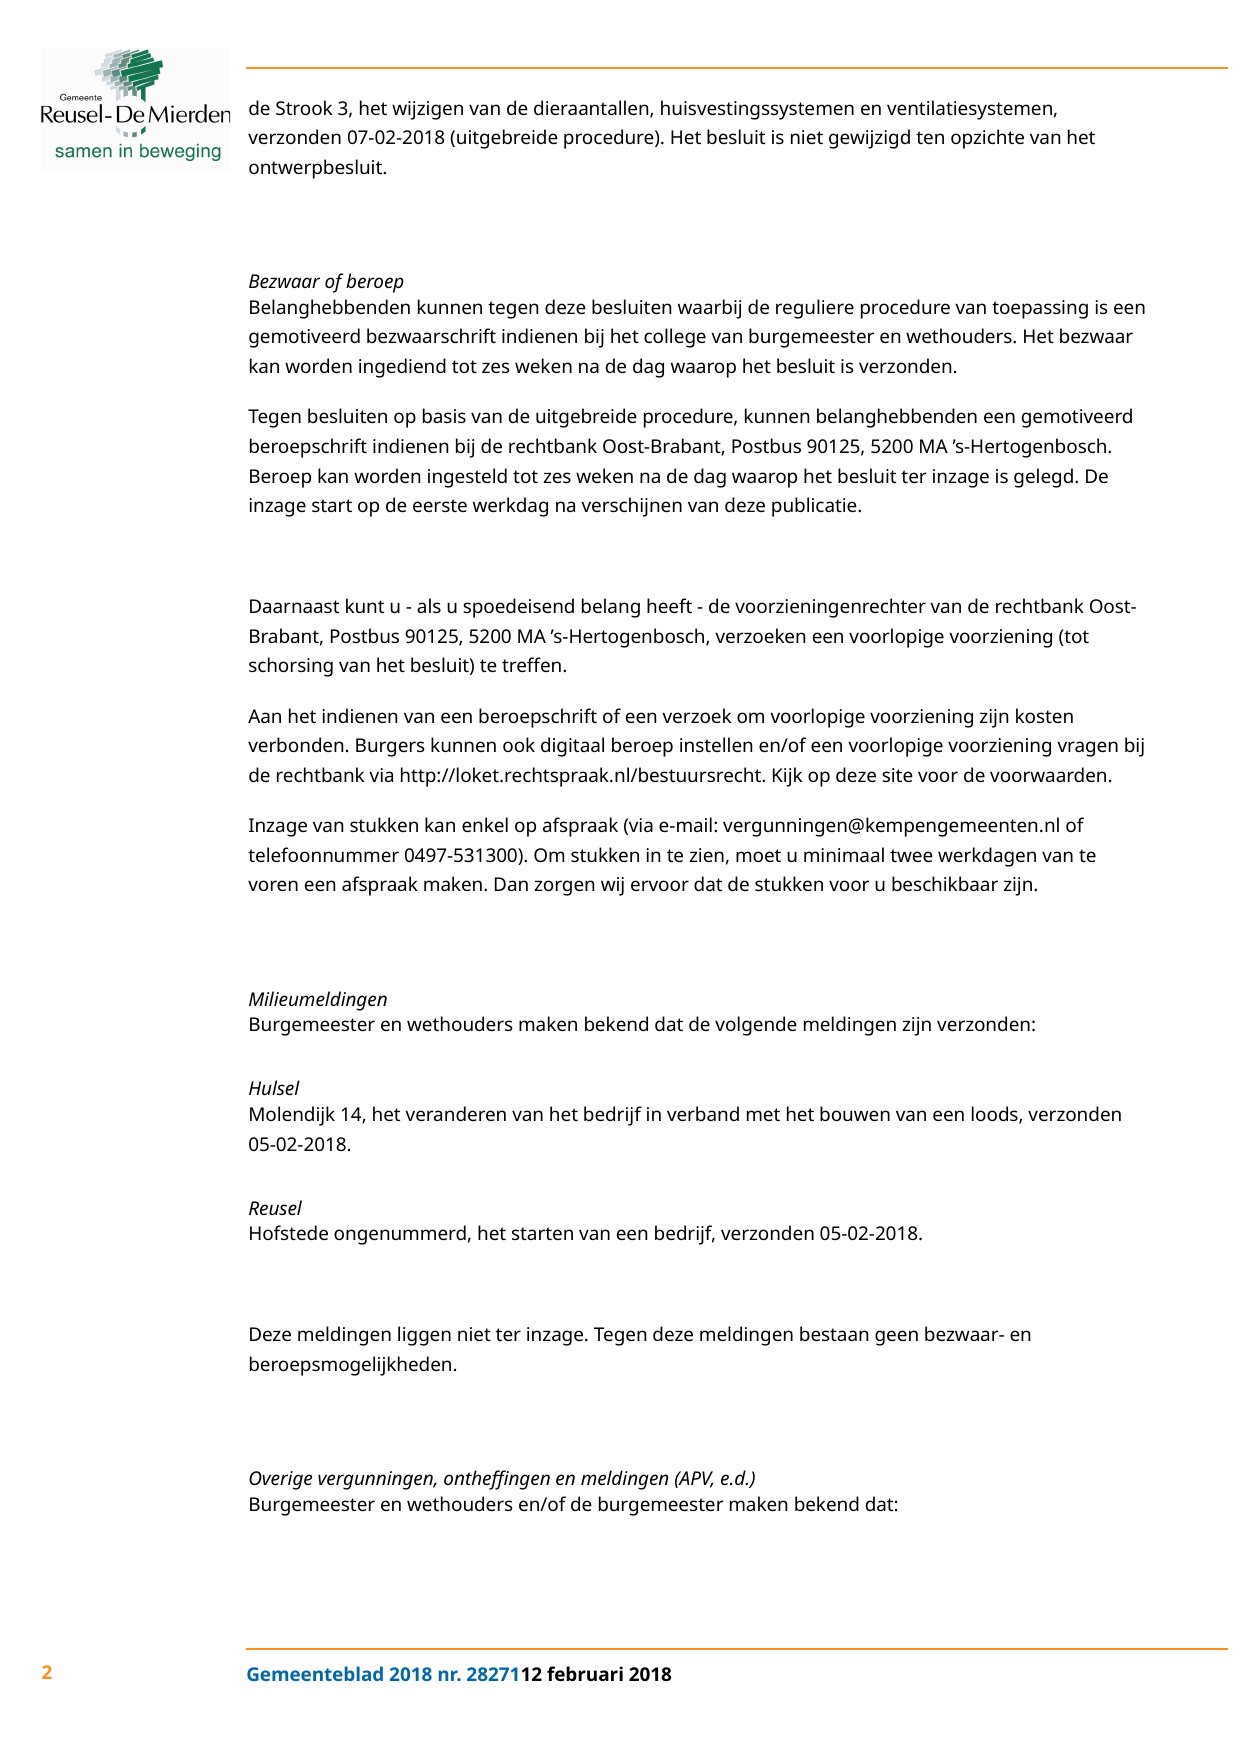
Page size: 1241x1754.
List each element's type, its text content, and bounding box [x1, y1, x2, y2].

text Burgemeester en wethouders maken bekend dat de volgende meldingen zijn verzonden: [248, 1012, 1152, 1037]
picture [41, 47, 231, 172]
text Bezwaar of beroep [248, 268, 1152, 294]
text Belanghebbenden kunnen tegen deze besluiten waarbij de reguliere procedure van toepassing is een gemotiveerd bezwaarschrift indienen bij het college van burgemeester en wethouders. Het bezwaar kan worden ingediend tot zes weken na de dag waarop het besluit is verzonden. [248, 294, 1152, 379]
text de Strook 3, het wijzigen van de dieraantallen, huisvestingssystemen en ventilatiesystemen, verzonden 07-02-2018 (uitgebreide procedure). Het besluit is niet gewijzigd ten opzichte van het ontwerpbesluit. [248, 95, 1152, 180]
text Inzage van stukken kan enkel op afspraak (via e-mail: vergunningen@kempengemeenten.nl of telefoonnummer 0497-531300). Om stukken in te zien, moet u minimaal twee werkdagen van te voren een afspraak maken. Dan zorgen wij ervoor dat de stukken voor u beschikbaar zijn. [248, 812, 1152, 897]
text Burgemeester en wethouders en/of de burgemeester maken bekend dat: [248, 1491, 1152, 1517]
text Hulsel [248, 1076, 1152, 1101]
text Overige vergunningen, ontheffingen en meldingen (APV, e.d.) [248, 1465, 1152, 1491]
text Molendijk 14, het veranderen van het bedrijf in verband met het bouwen van een loods, verzonden 05-02-2018. [248, 1101, 1152, 1157]
text Milieumeldingen [248, 986, 1152, 1012]
text Hofstede ongenummerd, het starten van een bedrijf, verzonden 05-02-2018. [248, 1221, 1152, 1246]
text Reusel [248, 1195, 1152, 1221]
text Deze meldingen liggen niet ter inzage. Tegen deze meldingen bestaan geen bezwaar- en beroepsmogelijkheden. [248, 1321, 1152, 1377]
text Aan het indienen van een beroepschrift of een verzoek om voorlopige voorziening zijn kosten verbonden. Burgers kunnen ook digitaal beroep instellen en/of een voorlopige voorziening vragen bij de rechtbank via http://loket.rechtspraak.nl/bestuursrecht. Kijk op deze site voor de voorwaarden. [248, 703, 1152, 788]
text Daarnaast kunt u - als u spoedeisend belang heeft - de voorzieningenrechter van de rechtbank Oost-Brabant, Postbus 90125, 5200 MA ’s-Hertogenbosch, verzoeken een voorlopige voorziening (tot schorsing van het besluit) te treffen. [248, 593, 1152, 678]
text Tegen besluiten op basis van de uitgebreide procedure, kunnen belanghebbenden een gemotiveerd beroepschrift indienen bij de rechtbank Oost-Brabant, Postbus 90125, 5200 MA ’s-Hertogenbosch. Beroep kan worden ingesteld tot zes weken na de dag waarop het besluit ter inzage is gelegd. De inzage start op de eerste werkdag na verschijnen van deze publicatie. [248, 404, 1152, 518]
